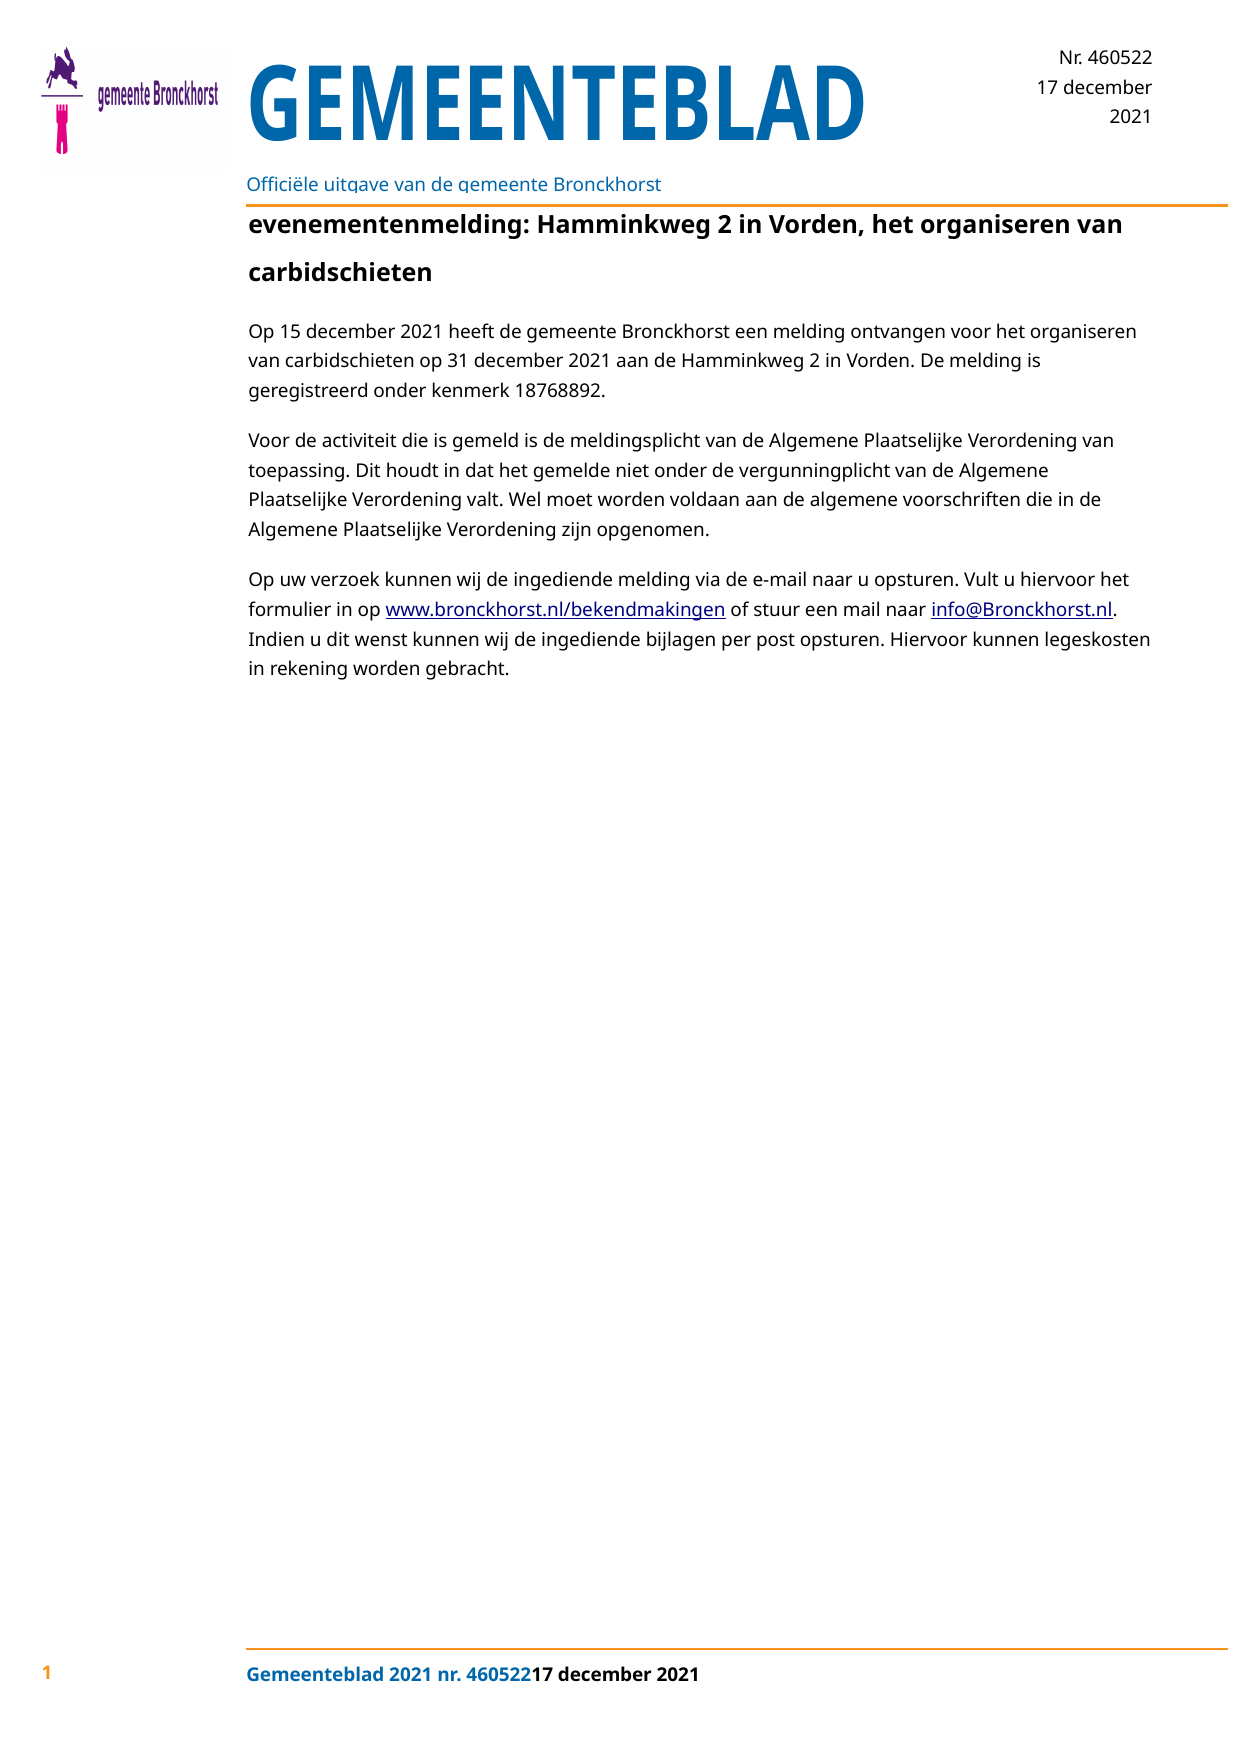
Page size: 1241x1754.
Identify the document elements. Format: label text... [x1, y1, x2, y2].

text Voor de activiteit die is gemeld is de meldingsplicht van de Algemene Plaatselijke Verordening van toepassing. Dit houdt in dat het gemelde niet onder de vergunningplicht van de Algemene Plaatselijke Verordening valt. Wel moet worden voldaan aan de algemene voorschriften die in de Algemene Plaatselijke Verordening zijn opgenomen. [248, 427, 1152, 542]
text Op 15 december 2021 heeft de gemeente Bronckhorst een melding ontvangen voor het organiseren van carbidschieten op 31 december 2021 aan de Hamminkweg 2 in Vorden. De melding is geregistreerd onder kenmerk 18768892. [248, 318, 1152, 403]
text evenementenmelding: Hamminkweg 2 in Vorden, het organiseren van carbidschieten [248, 207, 1152, 288]
text Op uw verzoek kunnen wij de ingediende melding via de e-mail naar u opsturen. Vult u hiervoor het formulier in op www.bronckhorst.nl/bekendmakingen of stuur een mail naar info@Bronckhorst.nl. Indien u dit wenst kunnen wij de ingediende bijlagen per post opsturen. Hiervoor kunnen legeskosten in rekening worden gebracht. [248, 567, 1152, 681]
picture [41, 47, 231, 172]
